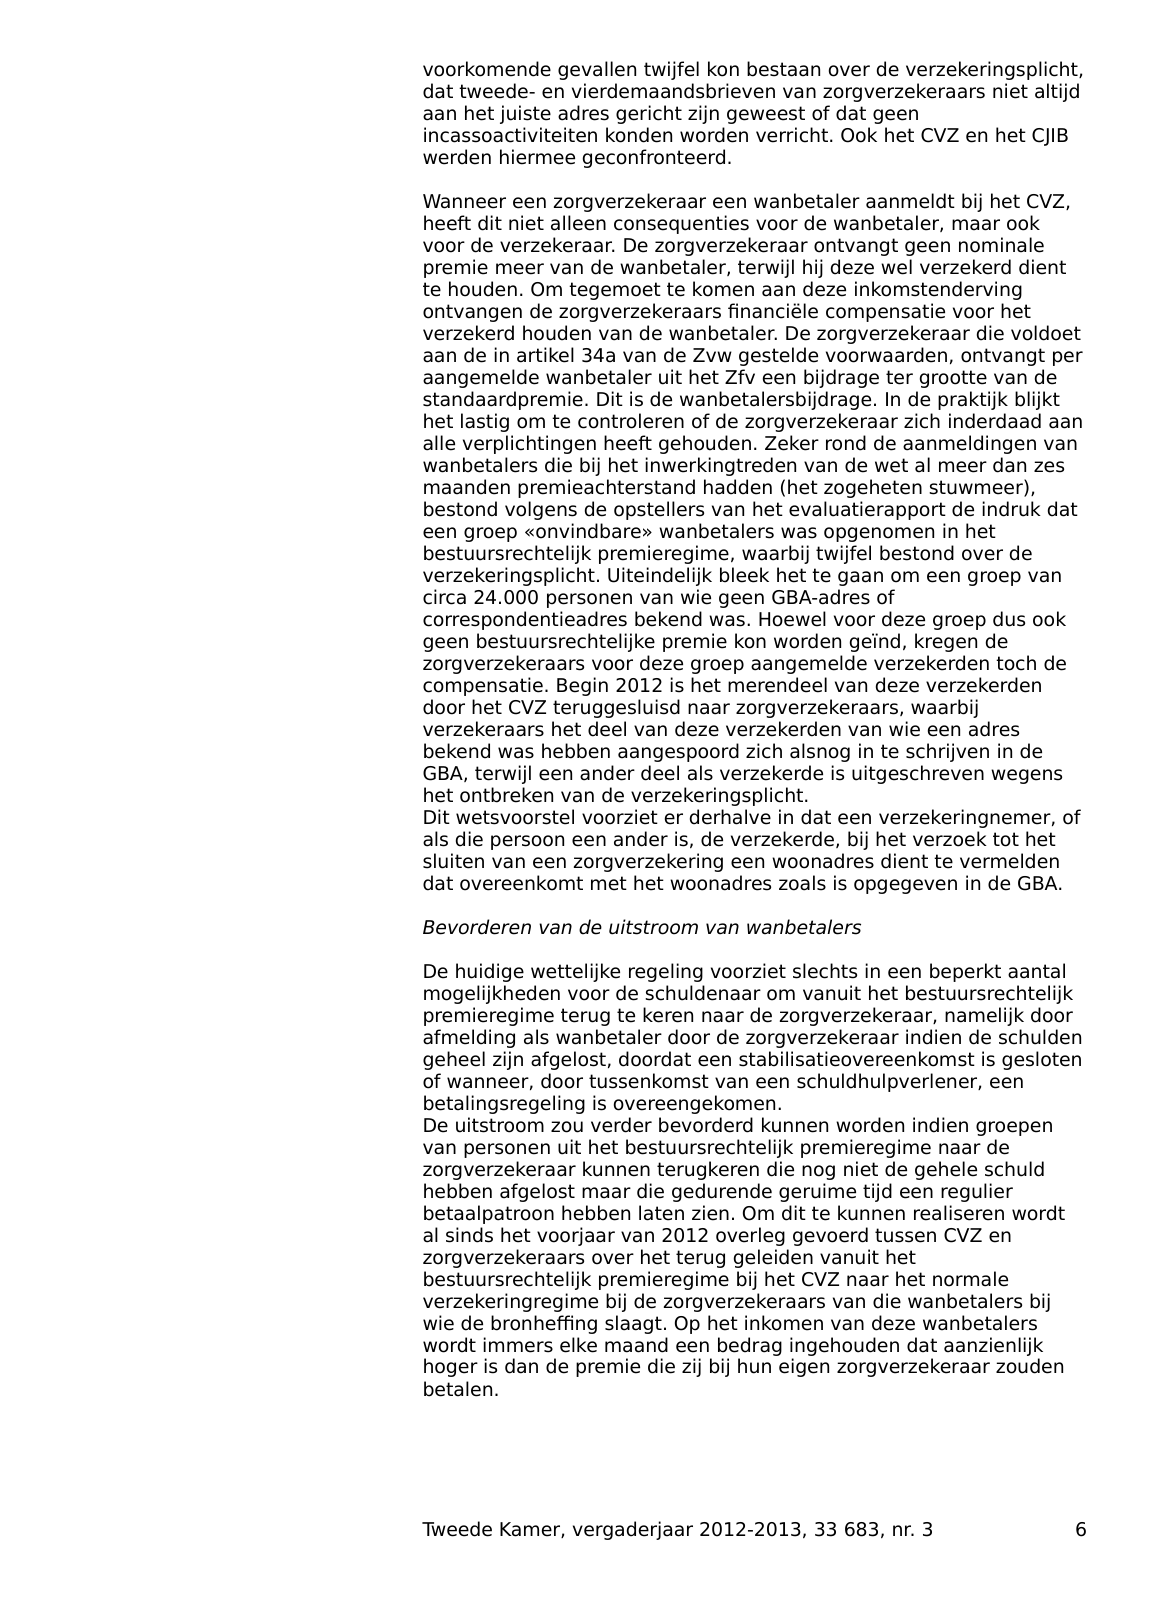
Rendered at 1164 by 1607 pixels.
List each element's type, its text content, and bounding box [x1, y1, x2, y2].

text Dit wetsvoorstel voorziet er derhalve in dat een verzekeringnemer, of als die persoon een ander is, de verzekerde, bij het verzoek tot het sluiten van een zorgverzekering een woonadres dient te vermelden dat overeenkomt met het woonadres zoals is opgegeven in de GBA. [422, 807, 1087, 894]
text Wanneer een zorgverzekeraar een wanbetaler aanmeldt bij het CVZ, heeft dit niet alleen consequenties voor de wanbetaler, maar ook voor de verzekeraar. De zorgverzekeraar ontvangt geen nominale premie meer van de wanbetaler, terwijl hij deze wel verzekerd dient te houden. Om tegemoet te komen aan deze inkomstenderving ontvangen de zorgverzekeraars financiële compensatie voor het verzekerd houden van de wanbetaler. De zorgverzekeraar die voldoet aan de in artikel 34a van de Zvw gestelde voorwaarden, ontvangt per aangemelde wanbetaler uit het Zfv een bijdrage ter grootte van de standaardpremie. Dit is de wanbetalersbijdrage. In de praktijk blijkt het lastig om te controleren of de zorgverzekeraar zich inderdaad aan alle verplichtingen heeft gehouden. Zeker rond de aanmeldingen van wanbetalers die bij het inwerkingtreden van de wet al meer dan zes maanden premieachterstand hadden (het zogeheten stuwmeer), bestond volgens de opstellers van het evaluatierapport de indruk dat een groep «onvindbare» wanbetalers was opgenomen in het bestuursrechtelijk premieregime, waarbij twijfel bestond over de verzekeringsplicht. Uiteindelijk bleek het te gaan om een groep van circa 24.000 personen van wie geen GBA-adres of correspondentieadres bekend was. Hoewel voor deze groep dus ook geen bestuursrechtelijke premie kon worden geïnd, kregen de zorgverzekeraars voor deze groep aangemelde verzekerden toch de compensatie. Begin 2012 is het merendeel van deze verzekerden door het CVZ teruggesluisd naar zorgverzekeraars, waarbij verzekeraars het deel van deze verzekerden van wie een adres bekend was hebben aangespoord zich alsnog in te schrijven in de GBA, terwijl een ander deel als verzekerde is uitgeschreven wegens het ontbreken van de verzekeringsplicht. [422, 191, 1087, 807]
text De uitstroom zou verder bevorderd kunnen worden indien groepen van personen uit het bestuursrechtelijk premieregime naar de zorgverzekeraar kunnen terugkeren die nog niet de gehele schuld hebben afgelost maar die gedurende geruime tijd een regulier betaalpatroon hebben laten zien. Om dit te kunnen realiseren wordt al sinds het voorjaar van 2012 overleg gevoerd tussen CVZ en zorgverzekeraars over het terug geleiden vanuit het bestuursrechtelijk premieregime bij het CVZ naar het normale verzekeringregime bij de zorgverzekeraars van die wanbetalers bij wie de bronheffing slaagt. Op het inkomen van deze wanbetalers wordt immers elke maand een bedrag ingehouden dat aanzienlijk hoger is dan de premie die zij bij hun eigen zorgverzekeraar zouden betalen. [422, 1115, 1087, 1400]
text De huidige wettelijke regeling voorziet slechts in een beperkt aantal mogelijkheden voor de schuldenaar om vanuit het bestuursrechtelijk premieregime terug te keren naar de zorgverzekeraar, namelijk door afmelding als wanbetaler door de zorgverzekeraar indien de schulden geheel zijn afgelost, doordat een stabilisatieovereenkomst is gesloten of wanneer, door tussenkomst van een schuldhulpverlener, een betalingsregeling is overeengekomen. [422, 961, 1087, 1115]
subtitle Bevorderen van de uitstroom van wanbetalers [422, 917, 1087, 939]
text voorkomende gevallen twijfel kon bestaan over de verzekeringsplicht, dat tweede- en vierdemaandsbrieven van zorgverzekeraars niet altijd aan het juiste adres gericht zijn geweest of dat geen incassoactiviteiten konden worden verricht. Ook het CVZ en het CJIB werden hiermee geconfronteerd. [422, 59, 1087, 169]
